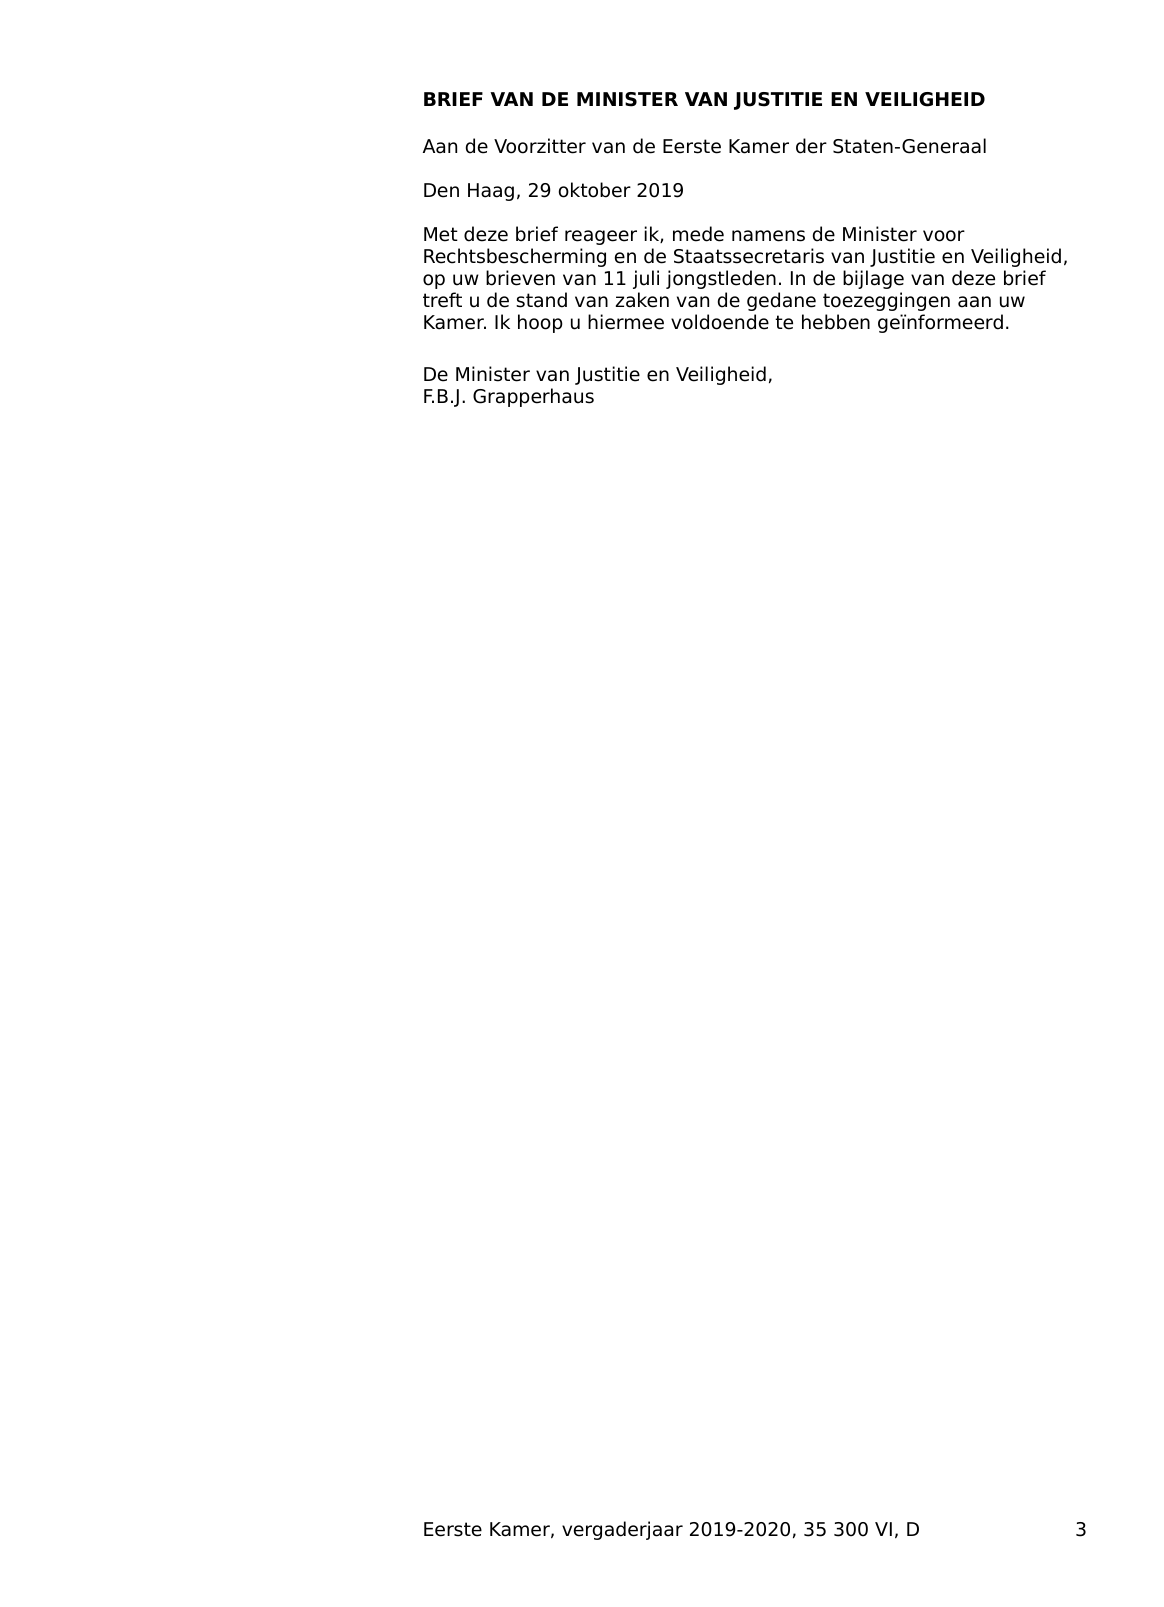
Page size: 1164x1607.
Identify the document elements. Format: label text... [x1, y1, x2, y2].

text De Minister van Justitie en Veiligheid, F.B.J. Grapperhaus [422, 364, 1087, 408]
text Met deze brief reageer ik, mede namens de Minister voor Rechtsbescherming en de Staatssecretaris van Justitie en Veiligheid, op uw brieven van 11 juli jongstleden. In de bijlage van deze brief treft u de stand van zaken van de gedane toezeggingen aan uw Kamer. Ik hoop u hiermee voldoende te hebben geïnformeerd. [422, 224, 1087, 334]
text Aan de Voorzitter van de Eerste Kamer der Staten-Generaal [422, 136, 1087, 158]
subtitle BRIEF VAN DE MINISTER VAN JUSTITIE EN VEILIGHEID [422, 89, 1087, 111]
text Den Haag, 29 oktober 2019 [422, 180, 1087, 202]
